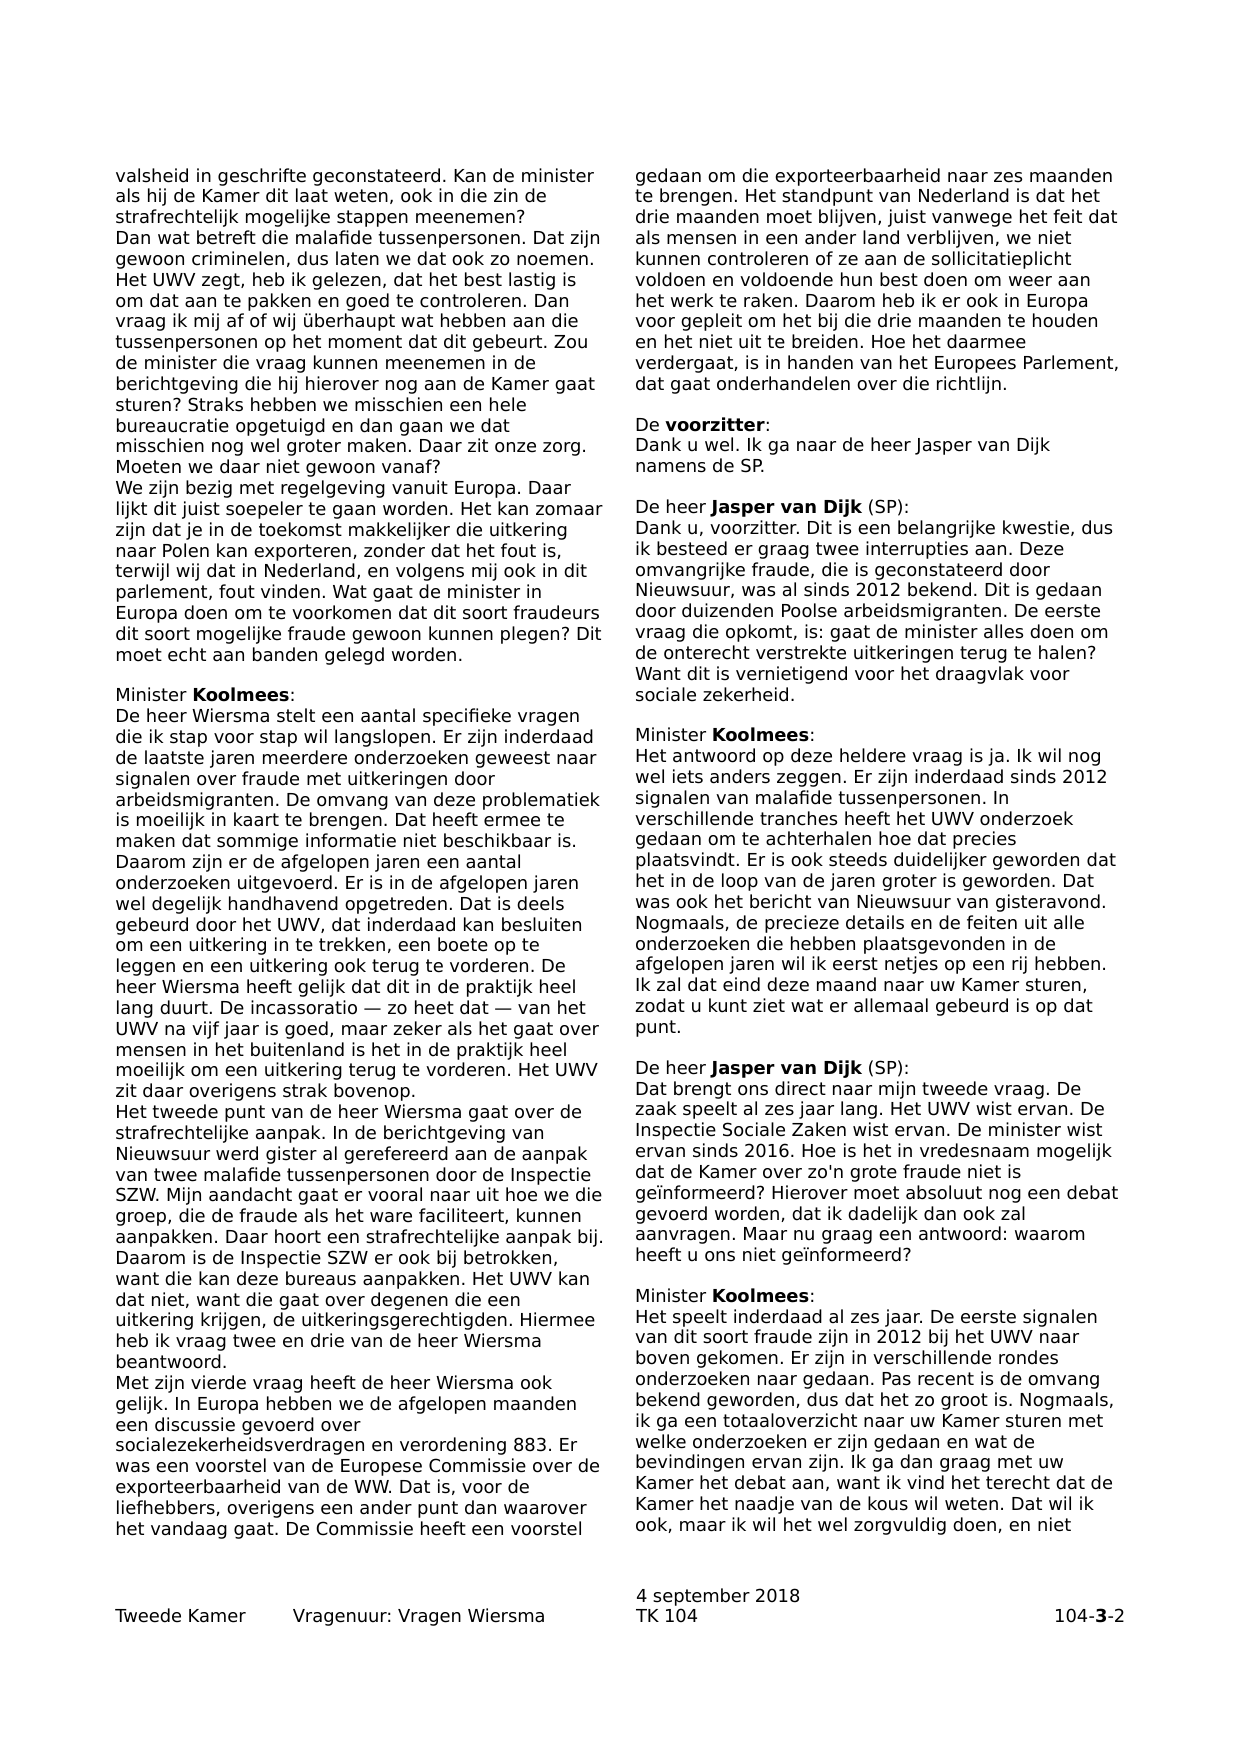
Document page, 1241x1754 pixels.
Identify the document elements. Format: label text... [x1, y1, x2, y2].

text De voorzitter: [635, 414, 1125, 435]
text Dank u wel. Ik ga naar de heer Jasper van Dijk namens de SP. [635, 435, 1125, 477]
text De heer Wiersma stelt een aantal specifieke vragen die ik stap voor stap wil langslopen. Er zijn inderdaad de laatste jaren meerdere onderzoeken geweest naar signalen over fraude met uitkeringen door arbeidsmigranten. De omvang van deze problematiek is moeilijk in kaart te brengen. Dat heeft ermee te maken dat sommige informatie niet beschikbaar is. Daarom zijn er de afgelopen jaren een aantal onderzoeken uitgevoerd. Er is in de afgelopen jaren wel degelijk handhavend opgetreden. Dat is deels gebeurd door het UWV, dat inderdaad kan besluiten om een uitkering in te trekken, een boete op te leggen en een uitkering ook terug te vorderen. De heer Wiersma heeft gelijk dat dit in de praktijk heel lang duurt. De incassoratio — zo heet dat — van het UWV na vijf jaar is goed, maar zeker als het gaat over mensen in het buitenland is het in de praktijk heel moeilijk om een uitkering terug te vorderen. Het UWV zit daar overigens strak bovenop. [115, 706, 605, 1102]
text Minister Koolmees: [635, 725, 1125, 746]
text gedaan om die exporteerbaarheid naar zes maanden te brengen. Het standpunt van Nederland is dat het drie maanden moet blijven, juist vanwege het feit dat als mensen in een ander land verblijven, we niet kunnen controleren of ze aan de sollicitatieplicht voldoen en voldoende hun best doen om weer aan het werk te raken. Daarom heb ik er ook in Europa voor gepleit om het bij die drie maanden te houden en het niet uit te breiden. Hoe het daarmee verdergaat, is in handen van het Europees Parlement, dat gaat onderhandelen over die richtlijn. [635, 165, 1125, 394]
text Dank u, voorzitter. Dit is een belangrijke kwestie, dus ik besteed er graag twee interrupties aan. Deze omvangrijke fraude, die is geconstateerd door Nieuwsuur, was al sinds 2012 bekend. Dit is gedaan door duizenden Poolse arbeidsmigranten. De eerste vraag die opkomt, is: gaat de minister alles doen om de onterecht verstrekte uitkeringen terug te halen? Want dit is vernietigend voor het draagvlak voor sociale zekerheid. [635, 518, 1125, 705]
text De heer Jasper van Dijk (SP): [635, 497, 1125, 518]
text Het tweede punt van de heer Wiersma gaat over de strafrechtelijke aanpak. In de berichtgeving van Nieuwsuur werd gister al gerefereerd aan de aanpak van twee malafide tussenpersonen door de Inspectie SZW. Mijn aandacht gaat er vooral naar uit hoe we die groep, die de fraude als het ware faciliteert, kunnen aanpakken. Daar hoort een strafrechtelijke aanpak bij. Daarom is de Inspectie SZW er ook bij betrokken, want die kan deze bureaus aanpakken. Het UWV kan dat niet, want die gaat over degenen die een uitkering krijgen, de uitkeringsgerechtigden. Hiermee heb ik vraag twee en drie van de heer Wiersma beantwoord. [115, 1102, 605, 1373]
text De heer Jasper van Dijk (SP): [635, 1057, 1125, 1078]
text We zijn bezig met regelgeving vanuit Europa. Daar lijkt dit juist soepeler te gaan worden. Het kan zomaar zijn dat je in de toekomst makkelijker die uitkering naar Polen kan exporteren, zonder dat het fout is, terwijl wij dat in Nederland, en volgens mij ook in dit parlement, fout vinden. Wat gaat de minister in Europa doen om te voorkomen dat dit soort fraudeurs dit soort mogelijke fraude gewoon kunnen plegen? Dit moet echt aan banden gelegd worden. [115, 478, 605, 665]
text valsheid in geschrifte geconstateerd. Kan de minister als hij de Kamer dit laat weten, ook in die zin de strafrechtelijk mogelijke stappen meenemen? [115, 165, 605, 228]
text Met zijn vierde vraag heeft de heer Wiersma ook gelijk. In Europa hebben we de afgelopen maanden een discussie gevoerd over socialezekerheidsverdragen en verordening 883. Er was een voorstel van de Europese Commissie over de exporteerbaarheid van de WW. Dat is, voor de liefhebbers, overigens een ander punt dan waarover het vandaag gaat. De Commissie heeft een voorstel [115, 1373, 605, 1539]
text Dat brengt ons direct naar mijn tweede vraag. De zaak speelt al zes jaar lang. Het UWV wist ervan. De Inspectie Sociale Zaken wist ervan. De minister wist ervan sinds 2016. Hoe is het in vredesnaam mogelijk dat de Kamer over zo'n grote fraude niet is geïnformeerd? Hierover moet absoluut nog een debat gevoerd worden, dat ik dadelijk dan ook zal aanvragen. Maar nu graag een antwoord: waarom heeft u ons niet geïnformeerd? [635, 1078, 1125, 1266]
text Minister Koolmees: [635, 1286, 1125, 1306]
text Het antwoord op deze heldere vraag is ja. Ik wil nog wel iets anders zeggen. Er zijn inderdaad sinds 2012 signalen van malafide tussenpersonen. In verschillende tranches heeft het UWV onderzoek gedaan om te achterhalen hoe dat precies plaatsvindt. Er is ook steeds duidelijker geworden dat het in de loop van de jaren groter is geworden. Dat was ook het bericht van Nieuwsuur van gisteravond. Nogmaals, de precieze details en de feiten uit alle onderzoeken die hebben plaatsgevonden in de afgelopen jaren wil ik eerst netjes op een rij hebben. Ik zal dat eind deze maand naar uw Kamer sturen, zodat u kunt ziet wat er allemaal gebeurd is op dat punt. [635, 746, 1125, 1037]
text Minister Koolmees: [115, 685, 605, 706]
text Dan wat betreft die malafide tussenpersonen. Dat zijn gewoon criminelen, dus laten we dat ook zo noemen. Het UWV zegt, heb ik gelezen, dat het best lastig is om dat aan te pakken en goed te controleren. Dan vraag ik mij af of wij überhaupt wat hebben aan die tussenpersonen op het moment dat dit gebeurt. Zou de minister die vraag kunnen meenemen in de berichtgeving die hij hierover nog aan de Kamer gaat sturen? Straks hebben we misschien een hele bureaucratie opgetuigd en dan gaan we dat misschien nog wel groter maken. Daar zit onze zorg. Moeten we daar niet gewoon vanaf? [115, 228, 605, 478]
text Het speelt inderdaad al zes jaar. De eerste signalen van dit soort fraude zijn in 2012 bij het UWV naar boven gekomen. Er zijn in verschillende rondes onderzoeken naar gedaan. Pas recent is de omvang bekend geworden, dus dat het zo groot is. Nogmaals, ik ga een totaaloverzicht naar uw Kamer sturen met welke onderzoeken er zijn gedaan en wat de bevindingen ervan zijn. Ik ga dan graag met uw Kamer het debat aan, want ik vind het terecht dat de Kamer het naadje van de kous wil weten. Dat wil ik ook, maar ik wil het wel zorgvuldig doen, en niet [635, 1306, 1125, 1536]
